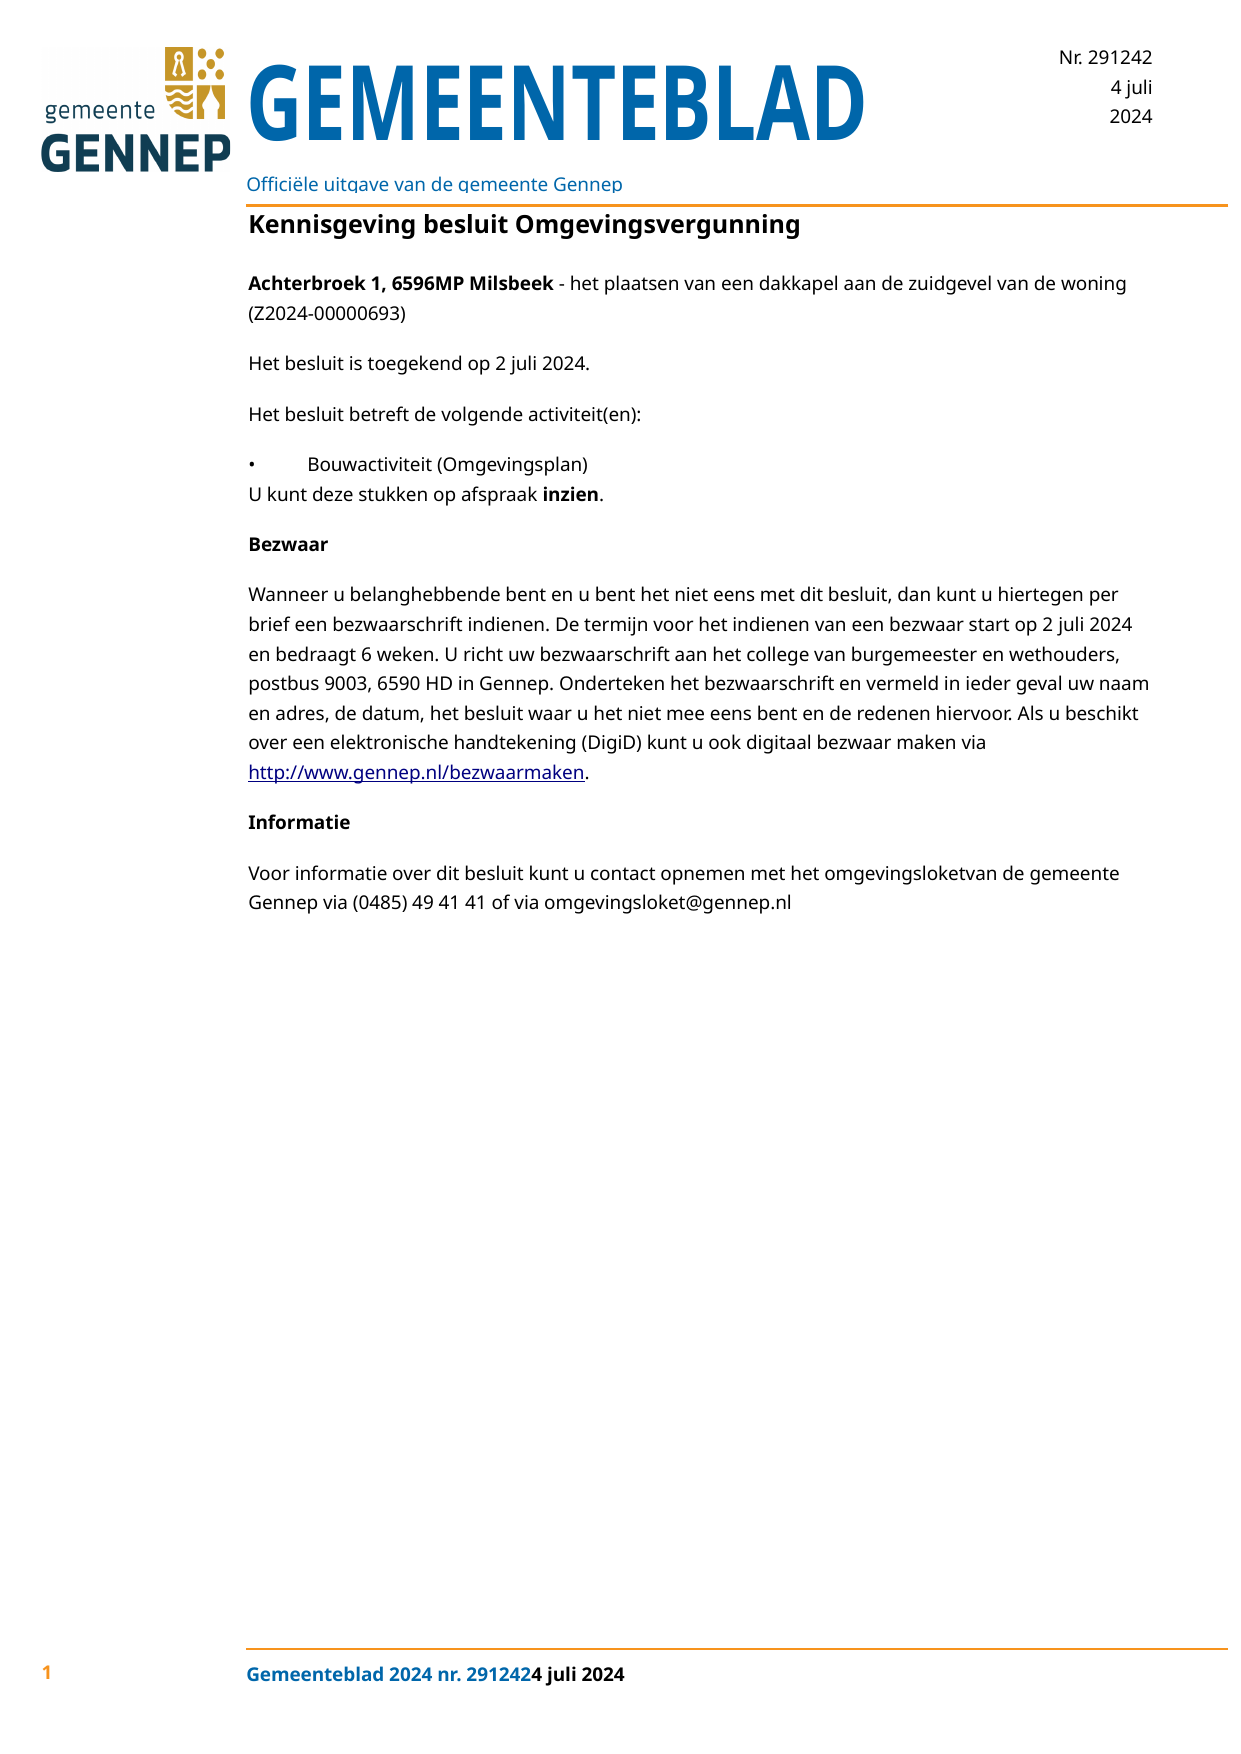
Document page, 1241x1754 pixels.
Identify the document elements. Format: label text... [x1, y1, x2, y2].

text Informatie [248, 809, 1152, 835]
text U kunt deze stukken op afspraak inzien. [248, 481, 1152, 506]
text Wanneer u belanghebbende bent en u bent het niet eens met dit besluit, dan kunt u hiertegen per brief een bezwaarschrift indienen. De termijn voor het indienen van een bezwaar start op 2 juli 2024 en bedraagt 6 weken. U richt uw bezwaarschrift aan het college van burgemeester en wethouders, postbus 9003, 6590 HD in Gennep. Onderteken het bezwaarschrift en vermeld in ieder geval uw naam en adres, de datum, het besluit waar u het niet mee eens bent en de redenen hiervoor. Als u beschikt over een elektronische handtekening (DigiD) kunt u ook digitaal bezwaar maken via http://www.gennep.nl/bezwaarmaken. [248, 582, 1152, 785]
text Achterbroek 1, 6596MP Milsbeek - het plaatsen van een dakkapel aan de zuidgevel van de woning (Z2024-00000693) [248, 270, 1152, 326]
text Bezwaar [248, 531, 1152, 557]
text Kennisgeving besluit Omgevingsvergunning [248, 207, 1152, 241]
picture [41, 47, 231, 172]
list Bouwactiviteit (Omgevingsplan) [248, 451, 1152, 477]
text Voor informatie over dit besluit kunt u contact opnemen met het omgevingsloketvan de gemeente Gennep via (0485) 49 41 41 of via omgevingsloket@gennep.nl [248, 860, 1152, 915]
text Het besluit is toegekend op 2 juli 2024. [248, 350, 1152, 376]
text Het besluit betreft de volgende activiteit(en): [248, 401, 1152, 426]
